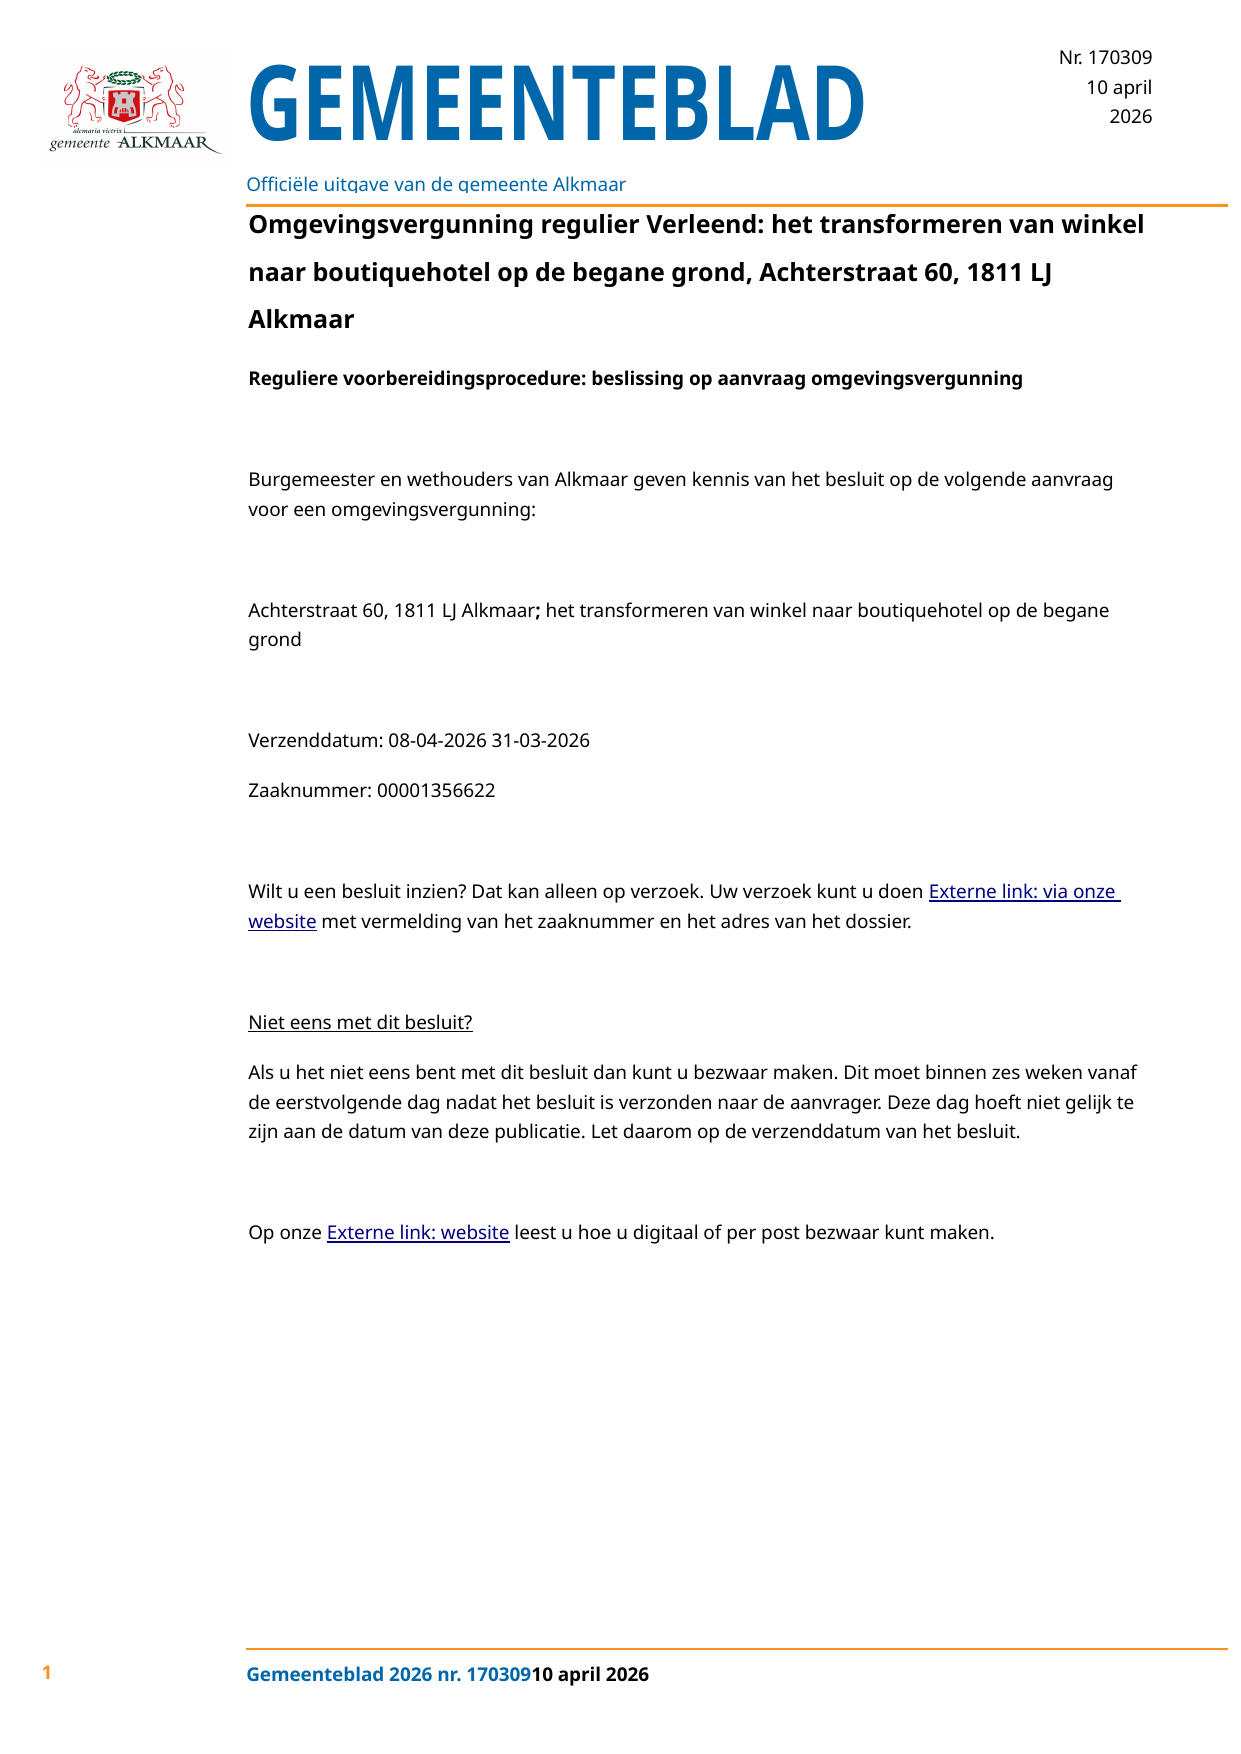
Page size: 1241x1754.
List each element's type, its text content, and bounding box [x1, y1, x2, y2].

text Zaaknummer: 00001356622 [248, 778, 1152, 803]
text Als u het niet eens bent met dit besluit dan kunt u bezwaar maken. Dit moet binnen zes weken vanaf de eerstvolgende dag nadat het besluit is verzonden naar de aanvrager. Deze dag hoeft niet gelijk te zijn aan de datum van deze publicatie. Let daarom op de verzenddatum van het besluit. [248, 1059, 1152, 1144]
text Wilt u een besluit inzien? Dat kan alleen op verzoek. Uw verzoek kunt u doen Externe link: via onze website met vermelding van het zaaknummer en het adres van het dossier. [248, 878, 1152, 934]
text Verzenddatum: 08-04-2026 31-03-2026 [248, 727, 1152, 753]
picture [41, 47, 231, 172]
text Niet eens met dit besluit? [248, 1009, 1152, 1034]
text Burgemeester en wethouders van Alkmaar geven kennis van het besluit op de volgende aanvraag voor een omgevingsvergunning: [248, 466, 1152, 522]
text Achterstraat 60, 1811 LJ Alkmaar; het transformeren van winkel naar boutiquehotel op de begane grond [248, 597, 1152, 652]
text Op onze Externe link: website leest u hoe u digitaal of per post bezwaar kunt maken. [248, 1219, 1152, 1245]
text Reguliere voorbereidingsprocedure: beslissing op aanvraag omgevingsvergunning [248, 366, 1152, 391]
text Omgevingsvergunning regulier Verleend: het transformeren van winkel naar boutiquehotel op de begane grond, Achterstraat 60, 1811 LJ Alkmaar [248, 207, 1152, 336]
